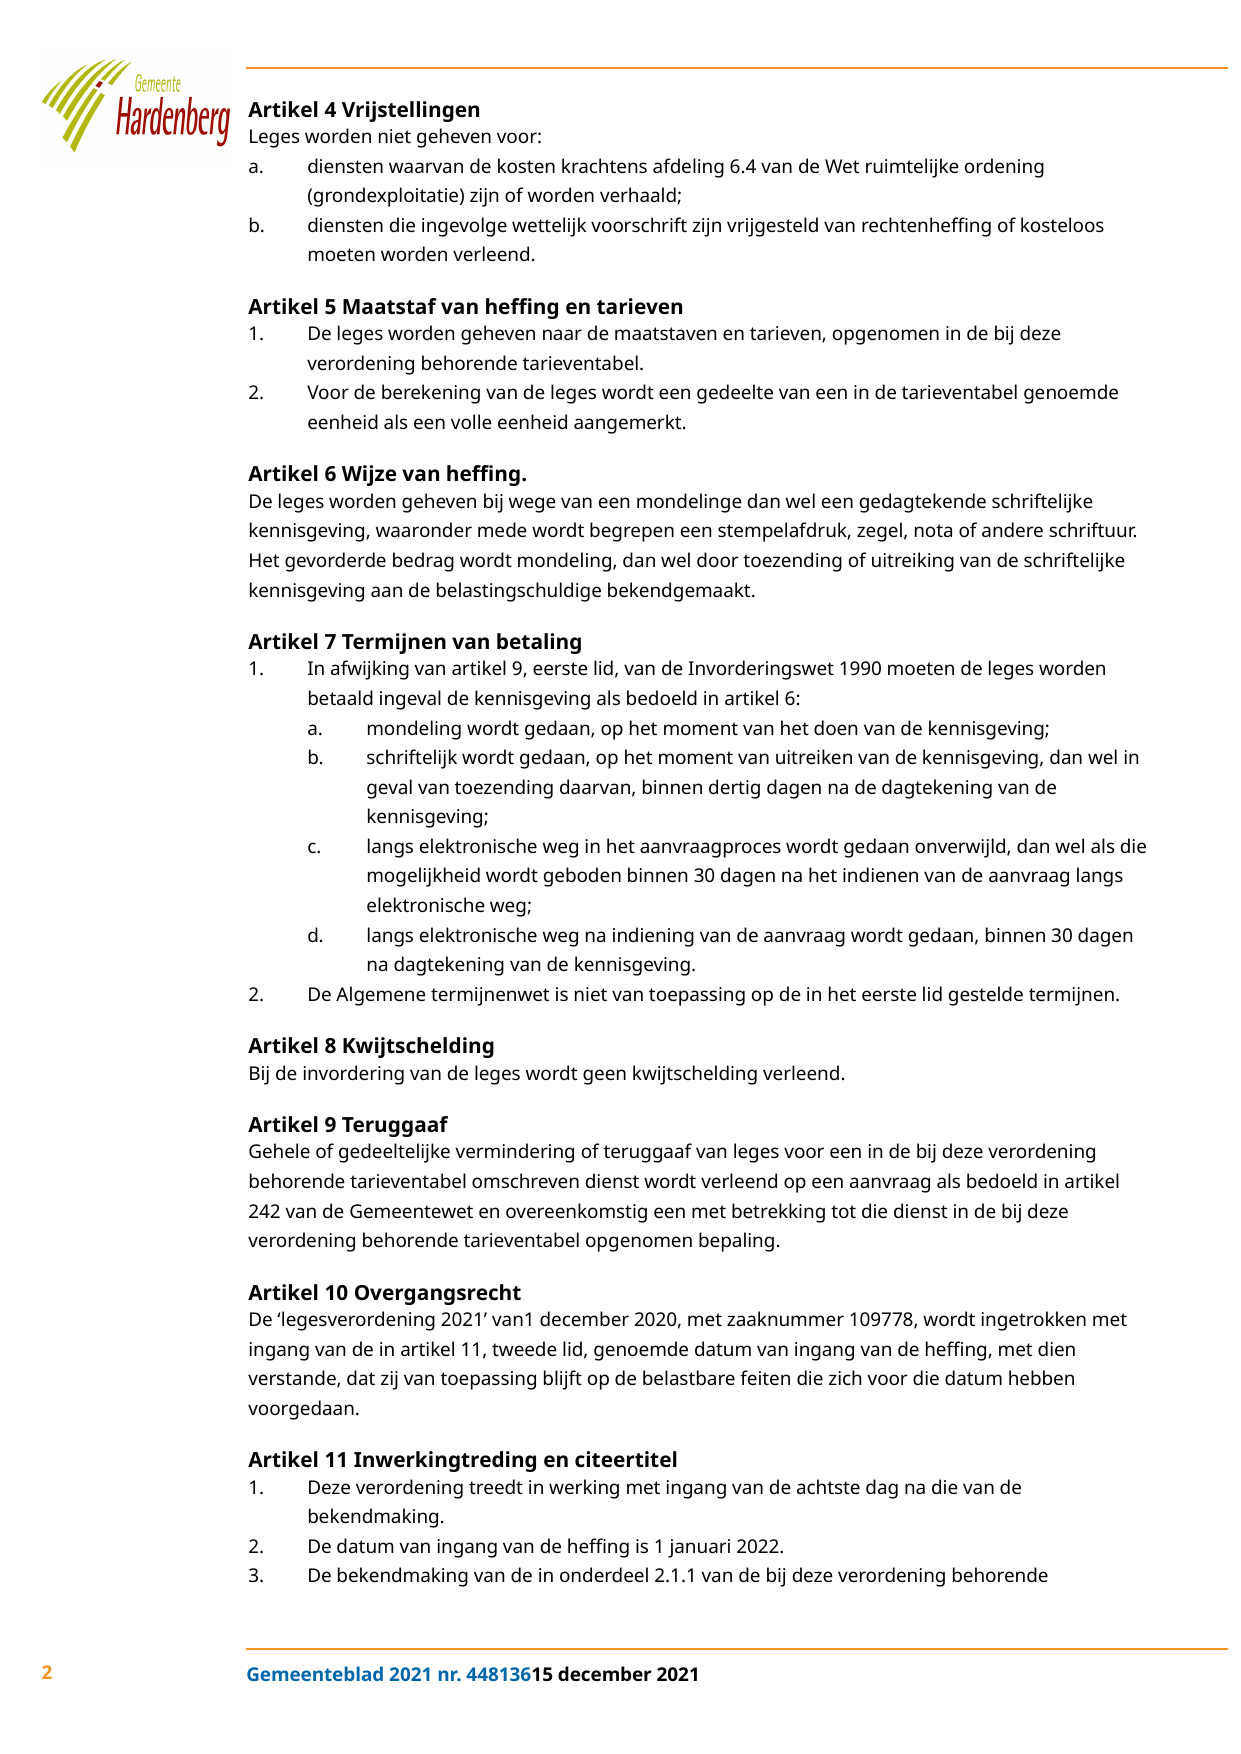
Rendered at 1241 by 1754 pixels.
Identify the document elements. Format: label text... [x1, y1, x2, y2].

text Artikel 4 Vrijstellingen [248, 95, 1152, 123]
text Gehele of gedeeltelijke vermindering of teruggaaf van leges voor een in de bij deze verordening behorende tarieventabel omschreven dienst wordt verleend op een aanvraag als bedoeld in artikel 242 van de Gemeentewet en overeenkomstig een met betrekking tot die dienst in de bij deze verordening behorende tarieventabel opgenomen bepaling. [248, 1139, 1152, 1253]
picture [41, 47, 231, 172]
text Artikel 9 Teruggaaf [248, 1110, 1152, 1139]
text Leges worden niet geheven voor: [248, 123, 1152, 149]
text Artikel 6 Wijze van heffing. [248, 459, 1152, 488]
list schriftelijk wordt gedaan, op het moment van uitreiken van de kennisgeving, dan wel in geval van toezending daarvan, binnen dertig dagen na de dagtekening van de kennisgeving; [307, 744, 1152, 829]
list De leges worden geheven naar de maatstaven en tarieven, opgenomen in de bij deze verordening behorende tarieventabel. [248, 320, 1152, 376]
text De leges worden geheven bij wege van een mondelinge dan wel een gedagtekende schriftelijke kennisgeving, waaronder mede wordt begrepen een stempelafdruk, zegel, nota of andere schriftuur. Het gevorderde bedrag wordt mondeling, dan wel door toezending of uitreiking van de schriftelijke kennisgeving aan de belastingschuldige bekendgemaakt. [248, 488, 1152, 602]
text Artikel 5 Maatstaf van heffing en tarieven [248, 292, 1152, 320]
text Artikel 10 Overgangsrecht [248, 1278, 1152, 1306]
text Artikel 7 Termijnen van betaling [248, 627, 1152, 656]
list De datum van ingang van de heffing is 1 januari 2022. [248, 1533, 1152, 1559]
list Voor de berekening van de leges wordt een gedeelte van een in de tarieventabel genoemde eenheid als een volle eenheid aangemerkt. [248, 379, 1152, 435]
list diensten waarvan de kosten krachtens afdeling 6.4 van de Wet ruimtelijke ordening (grondexploitatie) zijn of worden verhaald; [248, 153, 1152, 208]
list langs elektronische weg in het aanvraagproces wordt gedaan onverwijld, dan wel als die mogelijkheid wordt geboden binnen 30 dagen na het indienen van de aanvraag langs elektronische weg; [307, 833, 1152, 918]
text De ‘legesverordening 2021’ van1 december 2020, met zaaknummer 109778, wordt ingetrokken met ingang van de in artikel 11, tweede lid, genoemde datum van ingang van de heffing, met dien verstande, dat zij van toe­passing blijft op de belastbare feiten die zich voor die datum hebben voorgedaan. [248, 1306, 1152, 1421]
list Deze verordening treedt in werking met ingang van de achtste dag na die van de bekendmaking. [248, 1474, 1152, 1529]
list langs elektronische weg na indiening van de aanvraag wordt gedaan, binnen 30 dagen na dagtekening van de kennisgeving. [307, 922, 1152, 977]
list In afwijking van artikel 9, eerste lid, van de Invorderingswet 1990 moeten de leges worden betaald ingeval de kennisgeving als bedoeld in artikel 6: [248, 656, 1152, 711]
list De Algemene termijnenwet is niet van toepassing op de in het eerste lid gestelde termijnen. [248, 981, 1152, 1007]
list mondeling wordt gedaan, op het moment van het doen van de kennisgeving; [307, 715, 1152, 741]
list diensten die ingevolge wettelijk voorschrift zijn vrijgesteld van rechtenheffing of kosteloos moeten worden verleend. [248, 212, 1152, 267]
text Artikel 11 Inwerkingtreding en citeertitel [248, 1446, 1152, 1474]
text Bij de invordering van de leges wordt geen kwijtschelding verleend. [248, 1060, 1152, 1086]
list De bekendmaking van de in onderdeel 2.1.1 van de bij deze verordening behorende [248, 1563, 1152, 1588]
text Artikel 8 Kwijtschelding [248, 1031, 1152, 1060]
